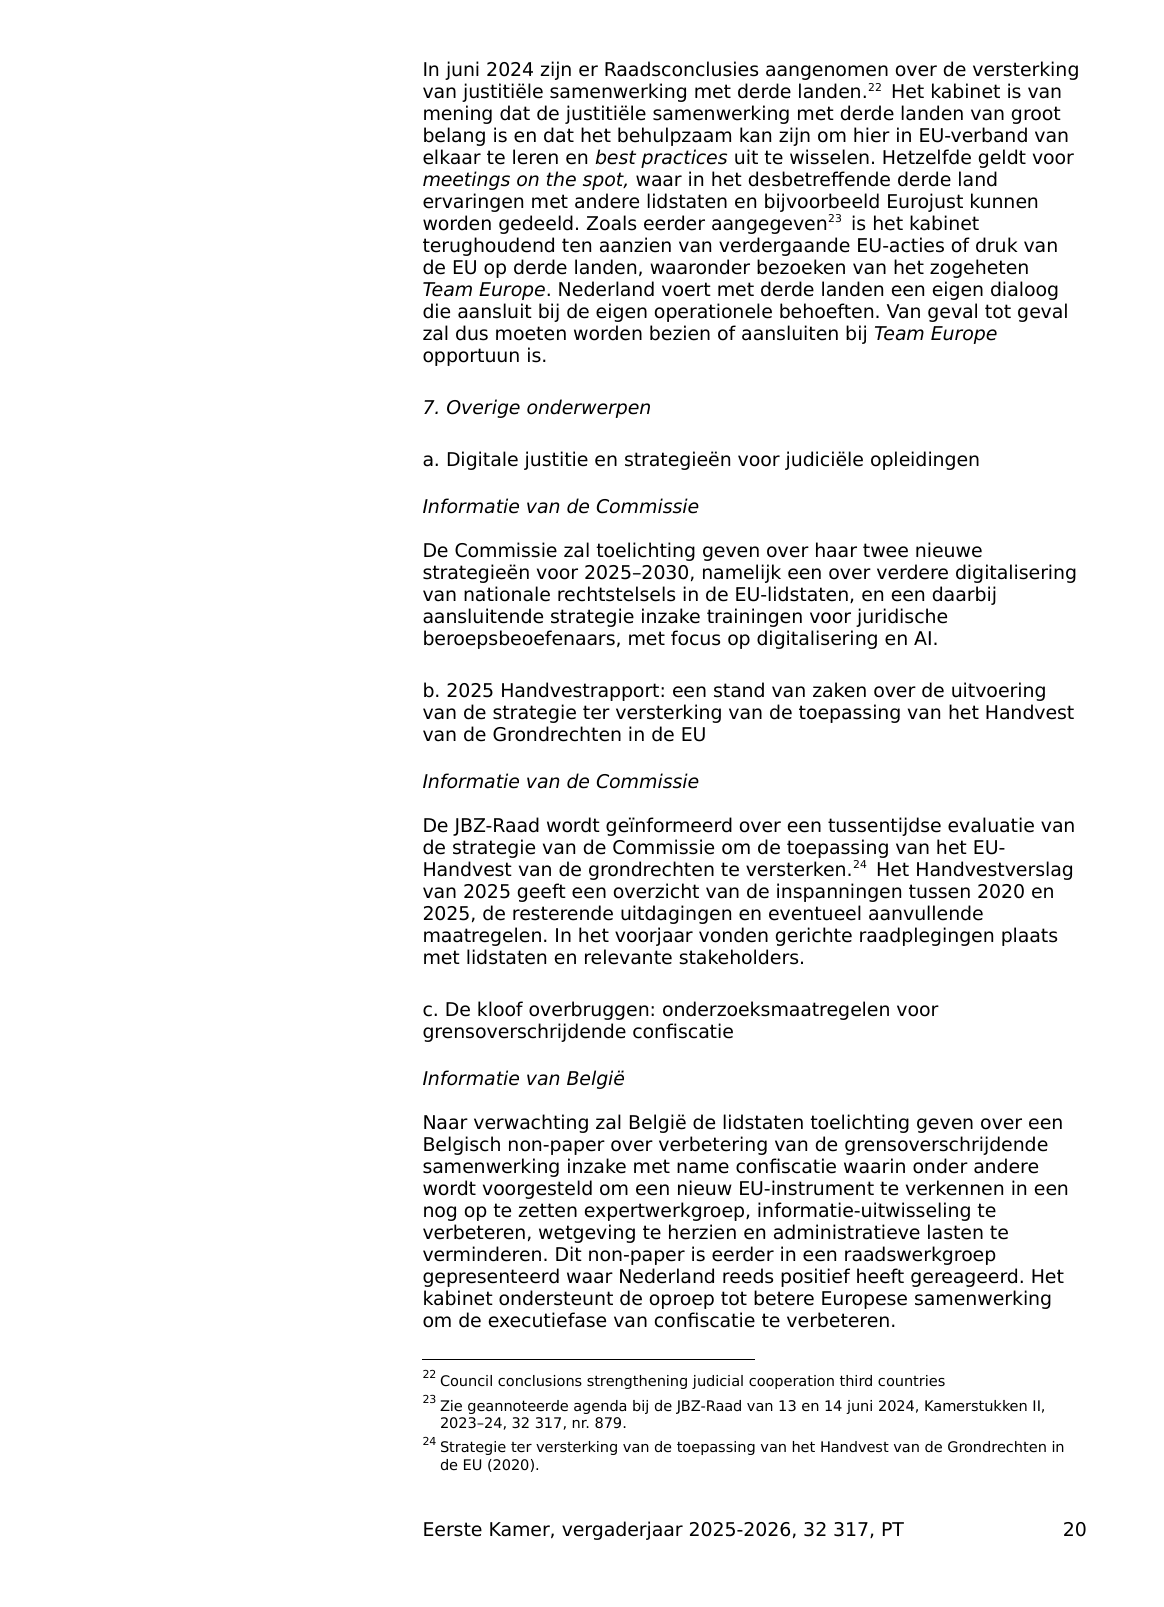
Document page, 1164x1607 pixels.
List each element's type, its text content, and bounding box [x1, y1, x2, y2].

subtitle Informatie van de Commissie [422, 496, 1087, 518]
subtitle 7. Overige onderwerpen [422, 397, 1087, 419]
subtitle b. 2025 Handvestrapport: een stand van zaken over de uitvoering van de strategie ter versterking van de toepassing van het Handvest van de Grondrechten in de EU [422, 680, 1087, 746]
text De JBZ-Raad wordt geïnformeerd over een tussentijdse evaluatie van de strategie van de Commissie om de toepassing van het EU-Handvest van de grondrechten te versterken. Het Handvestverslag van 2025 geeft een overzicht van de inspanningen tussen 2020 en 2025, de resterende uitdagingen en eventueel aanvullende maatregelen. In het voorjaar vonden gerichte raadplegingen plaats met lidstaten en relevante stakeholders. [422, 815, 1087, 969]
text Strategie ter versterking van de toepassing van het Handvest van de Grondrechten in de EU (2020). [422, 1435, 1087, 1474]
text De Commissie zal toelichting geven over haar twee nieuwe strategieën voor 2025–2030, namelijk een over verdere digitalisering van nationale rechtstelsels in de EU-lidstaten, en een daarbij aansluitende strategie inzake trainingen voor juridische beroepsbeoefenaars, met focus op digitalisering en AI. [422, 540, 1087, 650]
text In juni 2024 zijn er Raadsconclusies aangenomen over de versterking van justitiële samenwerking met derde landen. Het kabinet is van mening dat de justitiële samenwerking met derde landen van groot belang is en dat het behulpzaam kan zijn om hier in EU-verband van elkaar te leren en best practices uit te wisselen. Hetzelfde geldt voor meetings on the spot, waar in het desbetreffende derde land ervaringen met andere lidstaten en bijvoorbeeld Eurojust kunnen worden gedeeld. Zoals eerder aangegeven is het kabinet terughoudend ten aanzien van verdergaande EU-acties of druk van de EU op derde landen, waaronder bezoeken van het zogeheten Team Europe. Nederland voert met derde landen een eigen dialoog die aansluit bij de eigen operationele behoeften. Van geval tot geval zal dus moeten worden bezien of aansluiten bij Team Europe opportuun is. [422, 59, 1087, 367]
text Council conclusions strengthening judicial cooperation third countries [422, 1368, 1087, 1391]
text Naar verwachting zal België de lidstaten toelichting geven over een Belgisch non-paper over verbetering van de grensoverschrijdende samenwerking inzake met name confiscatie waarin onder andere wordt voorgesteld om een nieuw EU-instrument te verkennen in een nog op te zetten expertwerkgroep, informatie-uitwisseling te verbeteren, wetgeving te herzien en administratieve lasten te verminderen. Dit non-paper is eerder in een raadswerkgroep gepresenteerd waar Nederland reeds positief heeft gereageerd. Het kabinet ondersteunt de oproep tot betere Europese samenwerking om de executiefase van confiscatie te verbeteren. [422, 1112, 1087, 1332]
text Zie geannoteerde agenda bij de JBZ-Raad van 13 en 14 juni 2024, Kamerstukken II, 2023–24, 32 317, nr. 879. [422, 1393, 1087, 1432]
subtitle c. De kloof overbruggen: onderzoeksmaatregelen voor grensoverschrijdende confiscatie [422, 999, 1087, 1043]
subtitle Informatie van België [422, 1068, 1087, 1090]
subtitle Informatie van de Commissie [422, 771, 1087, 793]
subtitle a. Digitale justitie en strategieën voor judiciële opleidingen [422, 449, 1087, 471]
